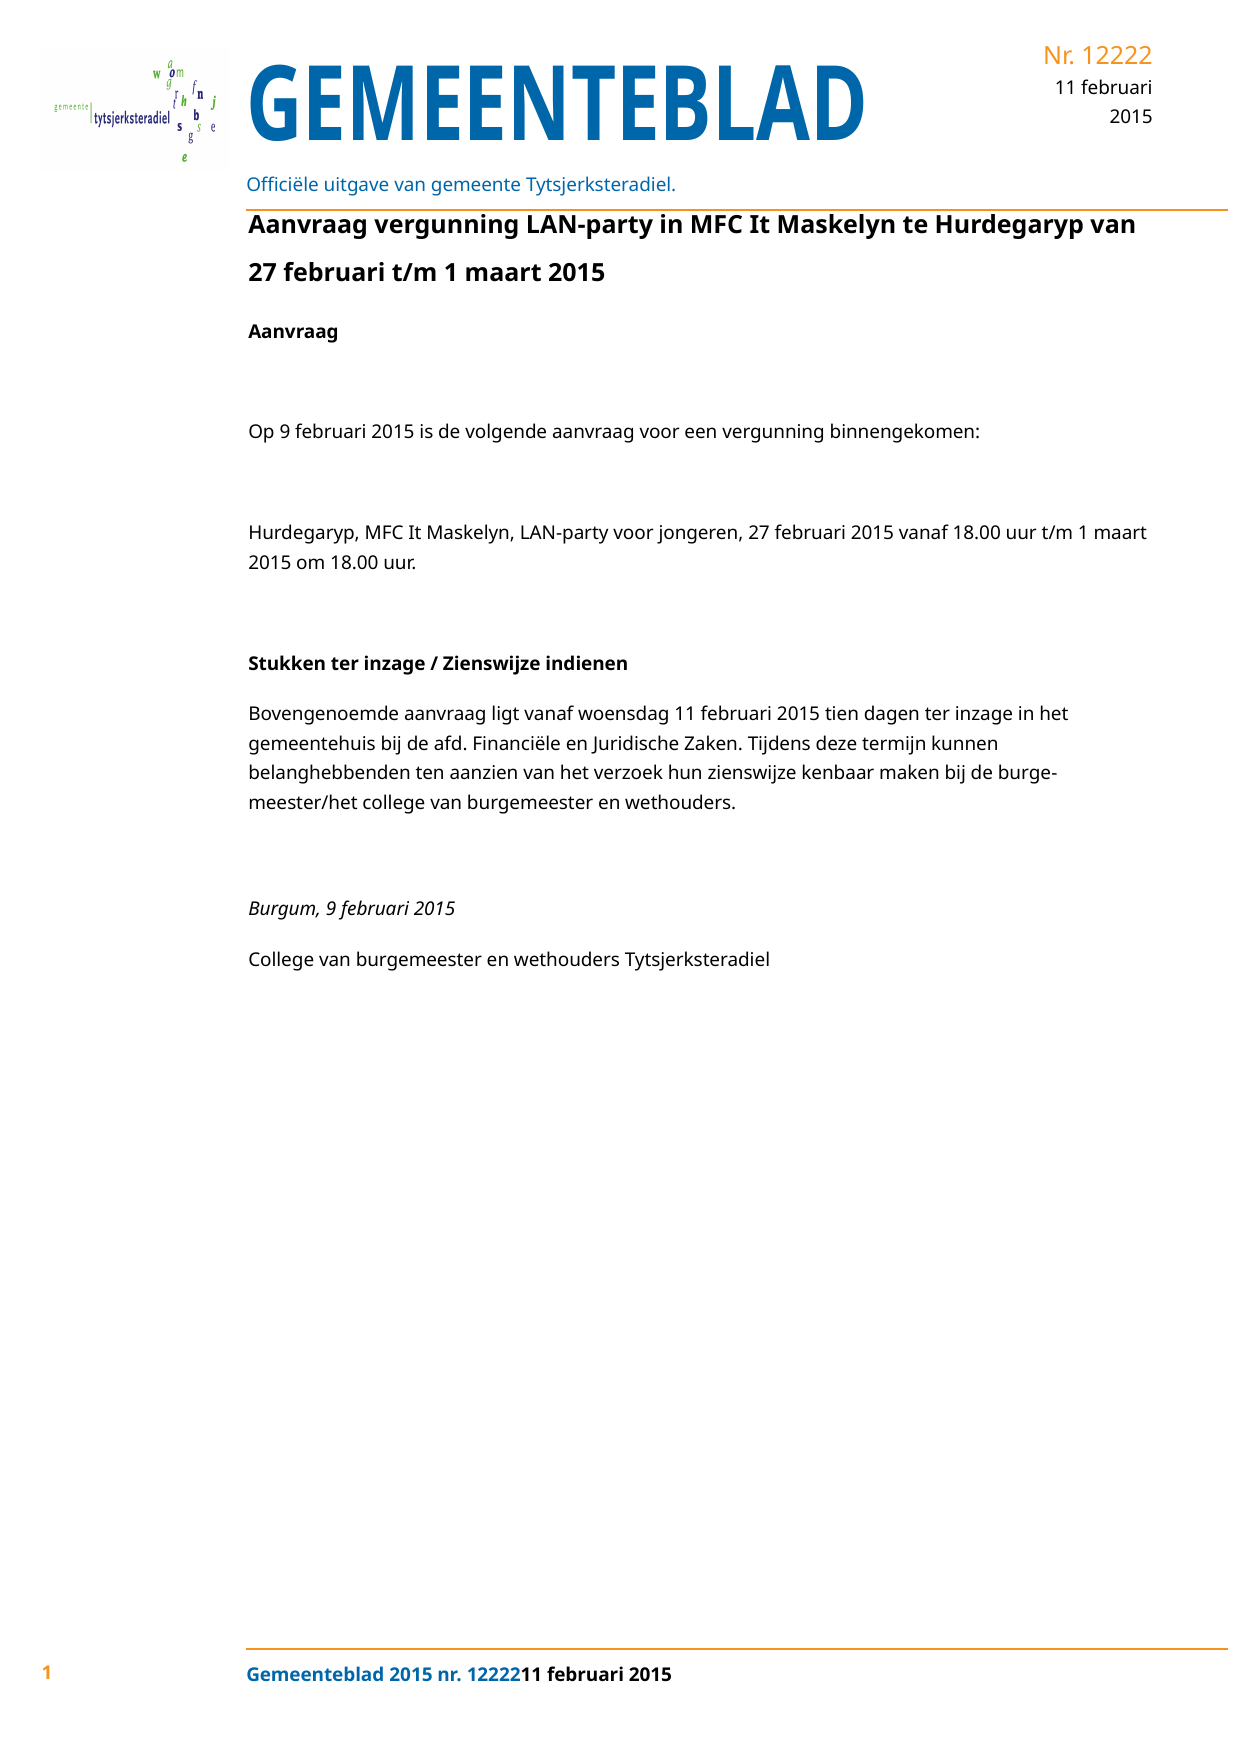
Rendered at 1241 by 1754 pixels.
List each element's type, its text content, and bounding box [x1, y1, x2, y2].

text Burgum, 9 februari 2015 [248, 895, 1152, 921]
text College van burgemeester en wethouders Tytsjerksteradiel [248, 946, 1152, 972]
text Op 9 februari 2015 is de volgende aanvraag voor een vergunning binnengekomen: [248, 419, 1152, 444]
picture [41, 47, 231, 172]
text Aanvraag vergunning LAN-party in MFC It Maskelyn te Hurdegaryp van 27 februari t/m 1 maart 2015 [248, 211, 1152, 288]
text Stukken ter inzage / Zienswijze indienen [248, 650, 1152, 676]
text Hurdegaryp, MFC It Maskelyn, LAN-party voor jongeren, 27 februari 2015 vanaf 18.00 uur t/m 1 maart 2015 om 18.00 uur. [248, 519, 1152, 575]
text Aanvraag [248, 318, 1152, 344]
text Bovengenoemde aanvraag ligt vanaf woensdag 11 februari 2015 tien dagen ter inzage in het gemeentehuis bij de afd. Financiële en Juridische Zaken. Tijdens deze termijn kunnen belanghebbenden ten aanzien van het verzoek hun zienswijze kenbaar maken bij de burge­meester/het college van burgemeester en wethouders. [248, 700, 1152, 815]
